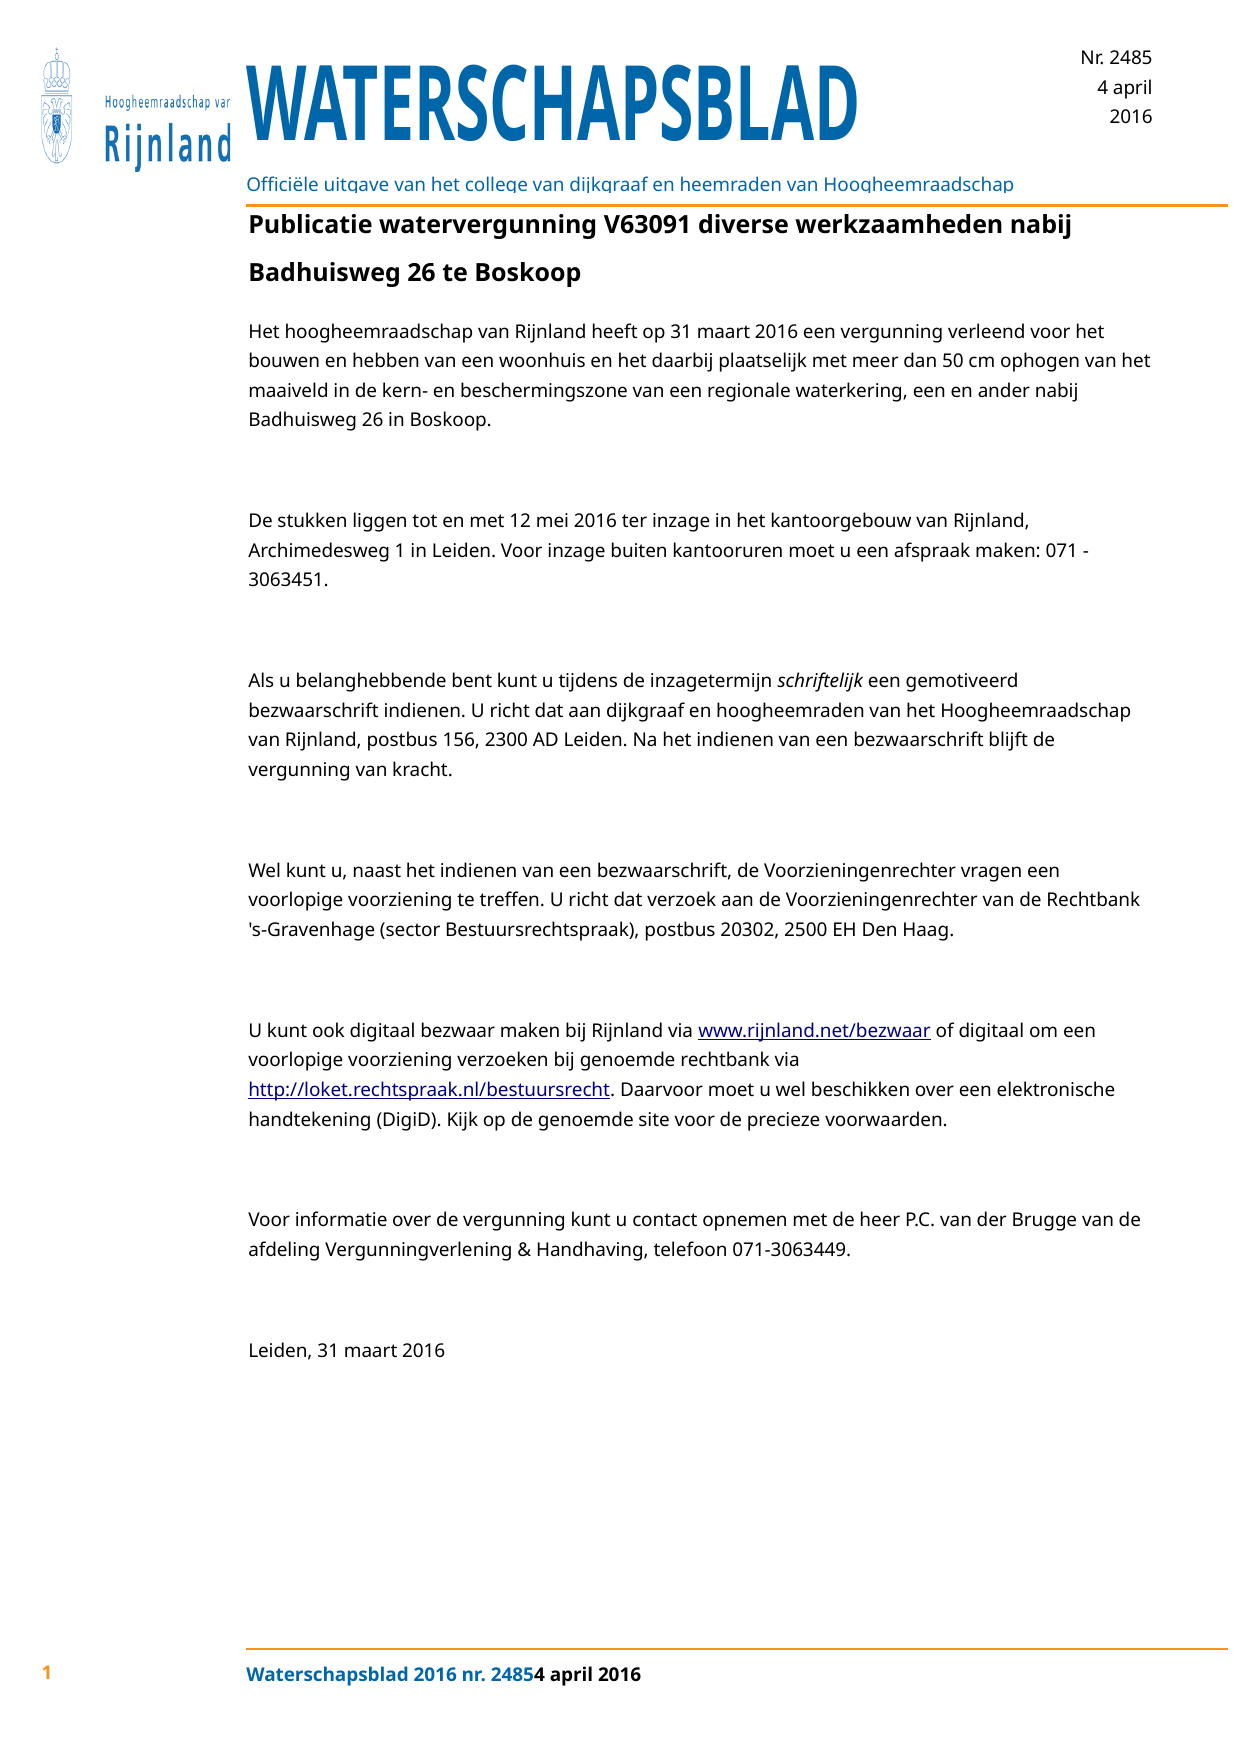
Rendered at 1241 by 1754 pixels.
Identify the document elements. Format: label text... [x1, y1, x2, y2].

text Het hoogheemraadschap van Rijnland heeft op 31 maart 2016 een vergunning verleend voor het bouwen en hebben van een woonhuis en het daarbij plaatselijk met meer dan 50 cm ophogen van het maaiveld in de kern- en beschermingszone van een regionale waterkering, een en ander nabij Badhuisweg 26 in Boskoop. [248, 318, 1152, 432]
text Voor informatie over de vergunning kunt u contact opnemen met de heer P.C. van der Brugge van de afdeling Vergunningverlening & Handhaving, telefoon 071-3063449. [248, 1207, 1152, 1262]
text Als u belanghebbende bent kunt u tijdens de inzagetermijn schriftelijk een gemotiveerd bezwaarschrift indienen. U richt dat aan dijkgraaf en hoogheemraden van het Hoogheemraadschap van Rijnland, postbus 156, 2300 AD Leiden. Na het indienen van een bezwaarschrift blijft de vergunning van kracht. [248, 667, 1152, 782]
text De stukken liggen tot en met 12 mei 2016 ter inzage in het kantoorgebouw van Rijnland, Archimedesweg 1 in Leiden. Voor inzage buiten kantooruren moet u een afspraak maken: 071 - 3063451. [248, 507, 1152, 592]
text Wel kunt u, naast het indienen van een bezwaarschrift, de Voorzieningenrechter vragen een voorlopige voorziening te treffen. U richt dat verzoek aan de Voorzieningenrechter van de Rechtbank 's-Gravenhage (sector Bestuursrechtspraak), postbus 20302, 2500 EH Den Haag. [248, 857, 1152, 942]
text U kunt ook digitaal bezwaar maken bij Rijnland via www.rijnland.net/bezwaar of digitaal om een voorlopige voorziening verzoeken bij genoemde rechtbank via http://loket.rechtspraak.nl/bestuursrecht. Daarvoor moet u wel beschikken over een elektronische handtekening (DigiD). Kijk op de genoemde site voor de precieze voorwaarden. [248, 1017, 1152, 1132]
picture [41, 47, 231, 172]
text Publicatie watervergunning V63091 diverse werkzaamheden nabij Badhuisweg 26 te Boskoop [248, 207, 1152, 288]
text Leiden, 31 maart 2016 [248, 1337, 1152, 1363]
